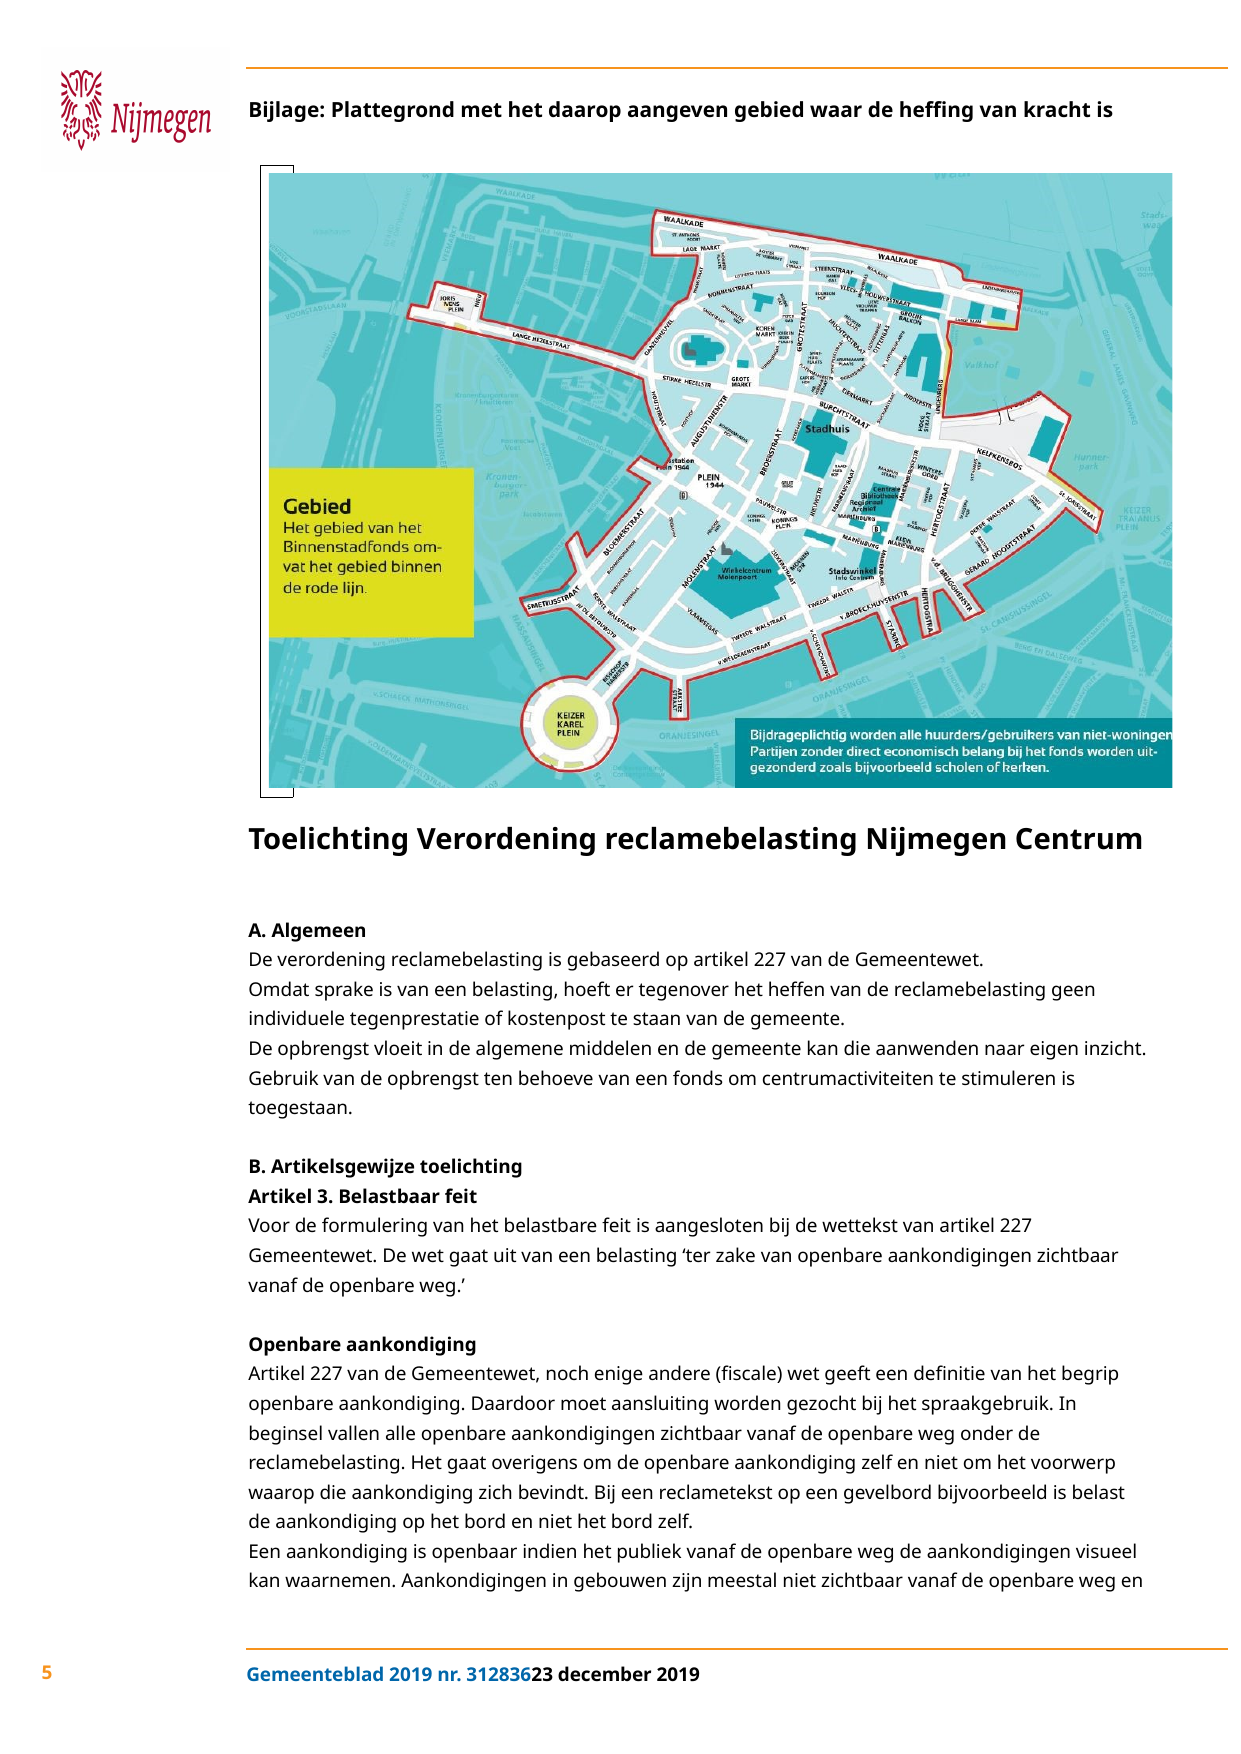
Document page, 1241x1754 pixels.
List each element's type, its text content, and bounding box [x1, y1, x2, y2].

text Artikel 3. Belastbaar feit [248, 1183, 1152, 1209]
text De opbrengst vloeit in de algemene middelen en de gemeente kan die aanwenden naar eigen inzicht. Gebruik van de opbrengst ten behoeve van een fonds om centrumactiviteiten te stimuleren is toegestaan. [248, 1035, 1152, 1120]
text De verordening reclamebelasting is gebaseerd op artikel 227 van de Gemeentewet. [248, 946, 1152, 972]
text Omdat sprake is van een belasting, hoeft er tegenover het heffen van de reclamebelasting geen individuele tegenprestatie of kostenpost te staan van de gemeente. [248, 976, 1152, 1031]
picture [41, 47, 231, 172]
text Toelichting Verordening reclamebelasting Nijmegen Centrum [248, 818, 1152, 858]
text Bijlage: Plattegrond met het daarop aangeven gebied waar de heffing van kracht is [248, 95, 1152, 123]
text A. Algemeen [248, 917, 1152, 942]
text Voor de formulering van het belastbare feit is aangesloten bij de wettekst van artikel 227 Gemeentewet. De wet gaat uit van een belasting ‘ter zake van openbare aankondigingen zichtbaar vanaf de openbare weg.’ [248, 1213, 1152, 1297]
text Artikel 227 van de Gemeentewet, noch enige andere (fiscale) wet geeft een definitie van het begrip openbare aankondiging. Daardoor moet aansluiting worden gezocht bij het spraakgebruik. In beginsel vallen alle openbare aankondigingen zichtbaar vanaf de openbare weg onder de reclamebelasting. Het gaat overigens om de openbare aankondiging zelf en niet om het voorwerp waarop die aankondiging zich bevindt. Bij een reclametekst op een gevelbord bijvoorbeeld is belast de aankondiging op het bord en niet het bord zelf. [248, 1361, 1152, 1534]
text Openbare aankondiging [248, 1331, 1152, 1357]
text B. Artikelsgewijze toelichting [248, 1153, 1152, 1179]
text Een aankondiging is openbaar indien het publiek vanaf de openbare weg de aankondigingen visueel kan waarnemen. Aankondigingen in gebouwen zijn meestal niet zichtbaar vanaf de openbare weg en [248, 1538, 1152, 1593]
picture [268, 173, 1173, 788]
